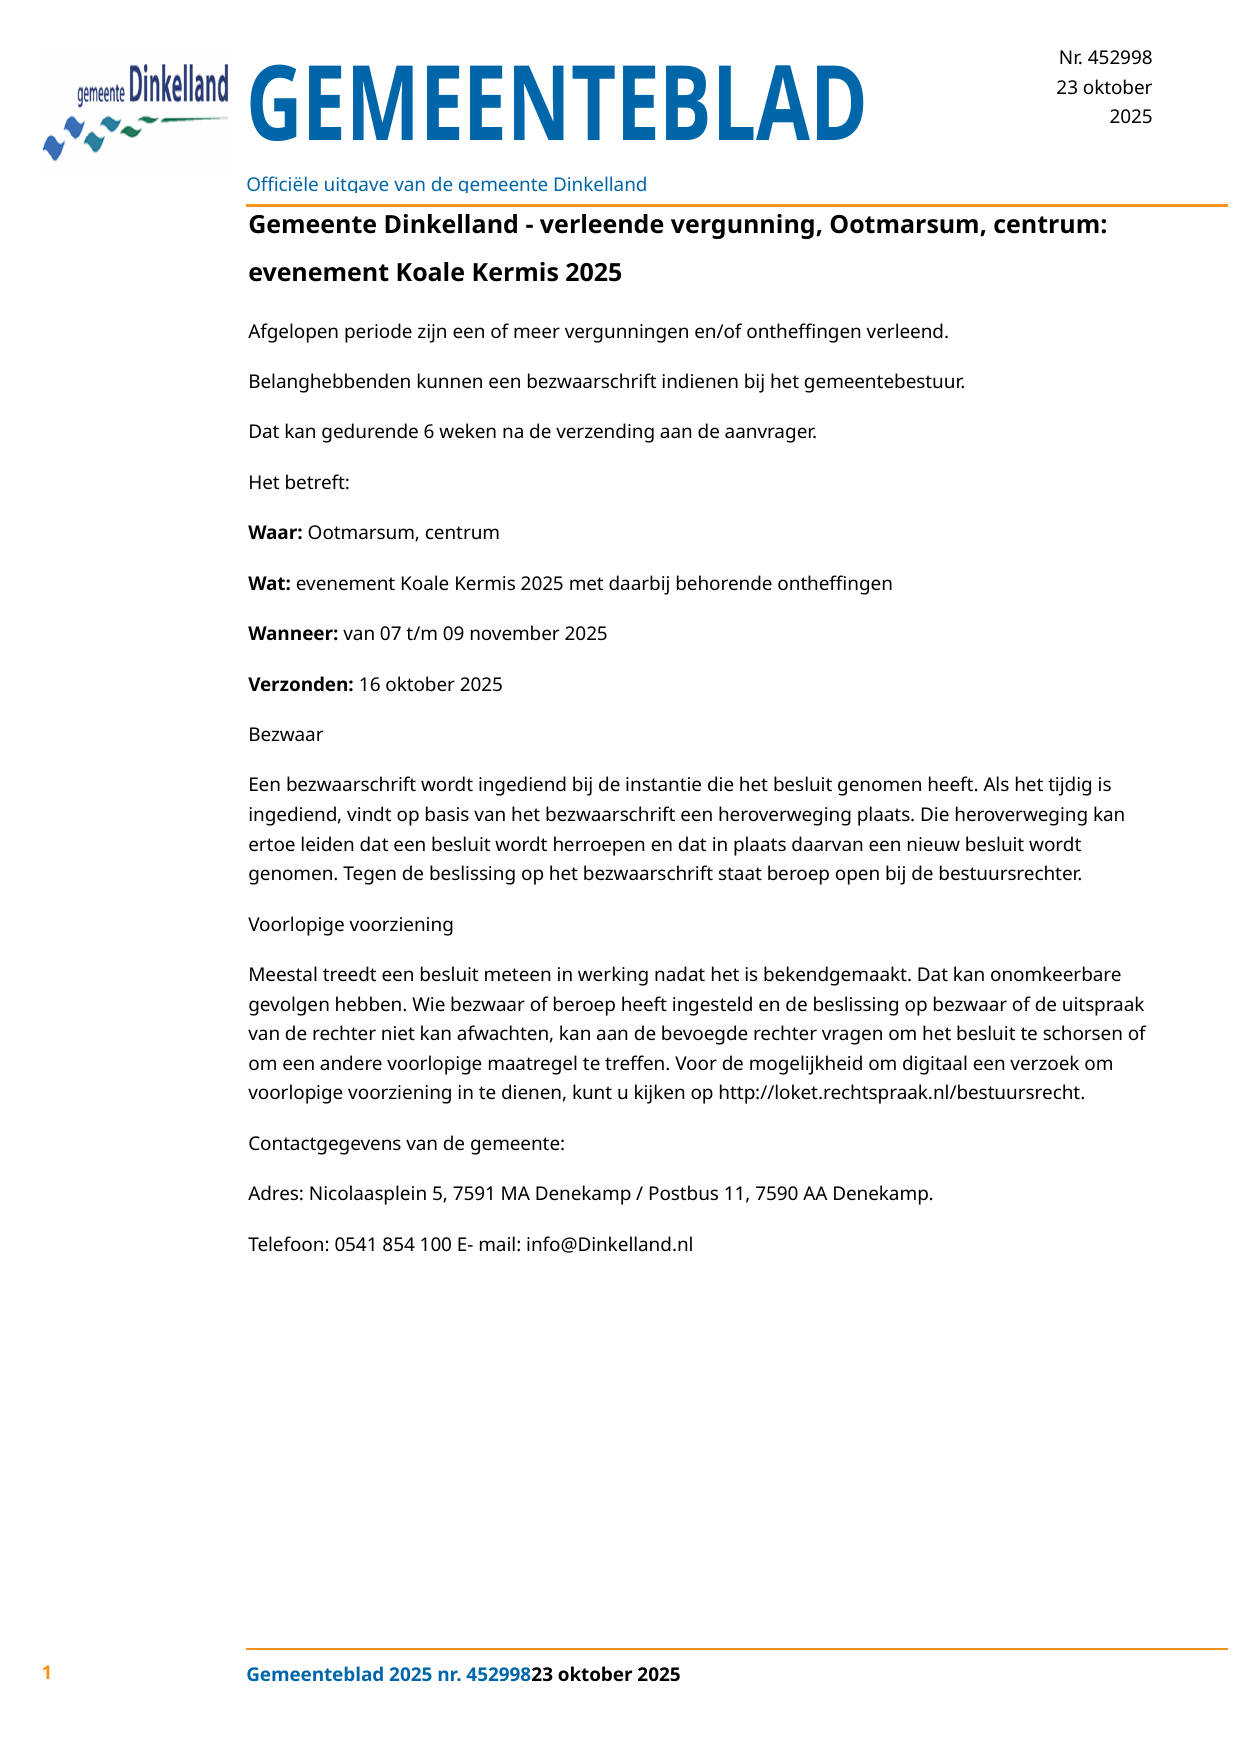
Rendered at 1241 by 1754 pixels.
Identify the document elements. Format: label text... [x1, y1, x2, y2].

text Meestal treedt een besluit meteen in werking nadat het is bekendgemaakt. Dat kan onomkeerbare gevolgen hebben. Wie bezwaar of beroep heeft ingesteld en de beslissing op bezwaar of de uitspraak van de rechter niet kan afwachten, kan aan de bevoegde rechter vragen om het besluit te schorsen of om een andere voorlopige maatregel te treffen. Voor de mogelijkheid om digitaal een verzoek om voorlopige voorziening in te dienen, kunt u kijken op http://loket.rechtspraak.nl/bestuursrecht. [248, 961, 1152, 1105]
text Voorlopige voorziening [248, 911, 1152, 937]
text Dat kan gedurende 6 weken na de verzending aan de aanvrager. [248, 419, 1152, 444]
text Het betreft: [248, 469, 1152, 495]
text Waar: Ootmarsum, centrum [248, 519, 1152, 545]
text Wat: evenement Koale Kermis 2025 met daarbij behorende ontheffingen [248, 570, 1152, 596]
text Een bezwaarschrift wordt ingediend bij de instantie die het besluit genomen heeft. Als het tijdig is ingediend, vindt op basis van het bezwaarschrift een heroverweging plaats. Die heroverweging kan ertoe leiden dat een besluit wordt herroepen en dat in plaats daarvan een nieuw besluit wordt genomen. Tegen de beslissing op het bezwaarschrift staat beroep open bij de bestuursrechter. [248, 772, 1152, 886]
picture [41, 47, 231, 172]
text Gemeente Dinkelland - verleende vergunning, Ootmarsum, centrum: evenement Koale Kermis 2025 [248, 207, 1152, 288]
text Contactgegevens van de gemeente: [248, 1130, 1152, 1156]
text Afgelopen periode zijn een of meer vergunningen en/of ontheffingen verleend. [248, 318, 1152, 344]
text Bezwaar [248, 721, 1152, 747]
text Wanneer: van 07 t/m 09 november 2025 [248, 620, 1152, 646]
text Adres: Nicolaasplein 5, 7591 MA Denekamp / Postbus 11, 7590 AA Denekamp. [248, 1180, 1152, 1206]
text Verzonden: 16 oktober 2025 [248, 671, 1152, 697]
text Belanghebbenden kunnen een bezwaarschrift indienen bij het gemeentebestuur. [248, 368, 1152, 394]
text Telefoon: 0541 854 100 E- mail: info@Dinkelland.nl [248, 1231, 1152, 1257]
